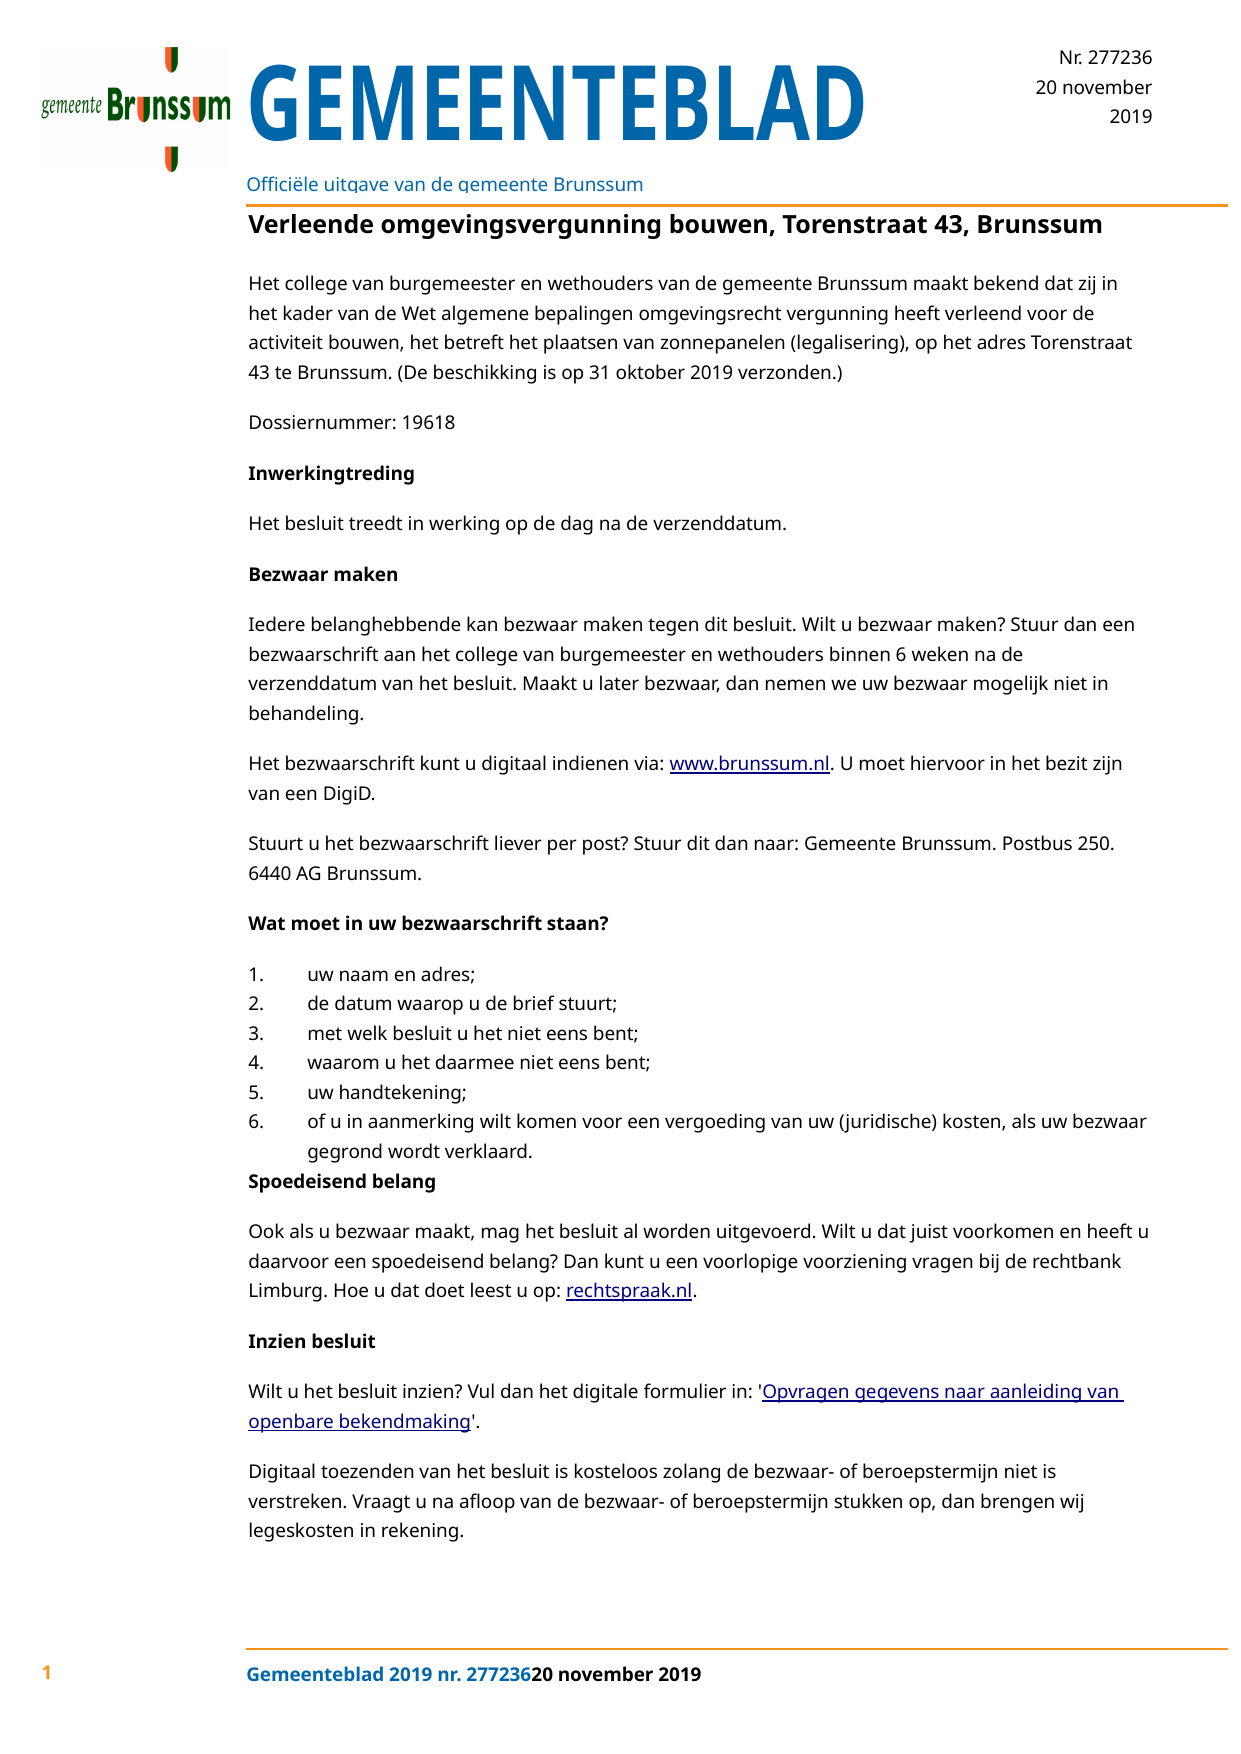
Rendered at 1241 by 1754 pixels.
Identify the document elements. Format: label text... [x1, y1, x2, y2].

text Ook als u bezwaar maakt, mag het besluit al worden uitgevoerd. Wilt u dat juist voorkomen en heeft u daarvoor een spoedeisend belang? Dan kunt u een voorlopige voorziening vragen bij de rechtbank Limburg. Hoe u dat doet leest u op: rechtspraak.nl. [248, 1218, 1152, 1303]
list de datum waarop u de brief stuurt; [248, 990, 1152, 1016]
text Het bezwaarschrift kunt u digitaal indienen via: www.brunssum.nl. U moet hiervoor in het bezit zijn van een DigiD. [248, 750, 1152, 806]
text Wat moet in uw bezwaarschrift staan? [248, 910, 1152, 936]
text Het college van burgemeester en wethouders van de gemeente Brunssum maakt bekend dat zij in het kader van de Wet algemene bepalingen omgevingsrecht vergunning heeft verleend voor de activiteit bouwen, het betreft het plaatsen van zonnepanelen (legalisering), op het adres Torenstraat 43 te Brunssum. (De beschikking is op 31 oktober 2019 verzonden.) [248, 270, 1152, 385]
text Spoedeisend belang [248, 1168, 1152, 1193]
text Iedere belanghebbende kan bezwaar maken tegen dit besluit. Wilt u bezwaar maken? Stuur dan een bezwaarschrift aan het college van burgemeester en wethouders binnen 6 weken na de verzenddatum van het besluit. Maakt u later bezwaar, dan nemen we uw bezwaar mogelijk niet in behandeling. [248, 611, 1152, 726]
list waarom u het daarmee niet eens bent; [248, 1049, 1152, 1075]
text Bezwaar maken [248, 561, 1152, 586]
text Dossiernummer: 19618 [248, 409, 1152, 435]
list uw handtekening; [248, 1079, 1152, 1105]
text Inwerkingtreding [248, 460, 1152, 486]
text Inzien besluit [248, 1328, 1152, 1353]
text Het besluit treedt in werking op de dag na de verzenddatum. [248, 510, 1152, 536]
text Stuurt u het bezwaarschrift liever per post? Stuur dit dan naar: Gemeente Brunssum. Postbus 250. 6440 AG Brunssum. [248, 830, 1152, 886]
list uw naam en adres; [248, 961, 1152, 986]
text Digitaal toezenden van het besluit is kosteloos zolang de bezwaar- of beroepstermijn niet is verstreken. Vraagt u na afloop van de bezwaar- of beroepstermijn stukken op, dan brengen wij legeskosten in rekening. [248, 1458, 1152, 1543]
text Wilt u het besluit inzien? Vul dan het digitale formulier in: 'Opvragen gegevens naar aanleiding van openbare bekendmaking'. [248, 1378, 1152, 1433]
text Verleende omgevingsvergunning bouwen, Torenstraat 43, Brunssum [248, 207, 1152, 241]
list of u in aanmerking wilt komen voor een vergoeding van uw (juridische) kosten, als uw bezwaar gegrond wordt verklaard. [248, 1109, 1152, 1164]
picture [41, 47, 231, 172]
list met welk besluit u het niet eens bent; [248, 1020, 1152, 1046]
